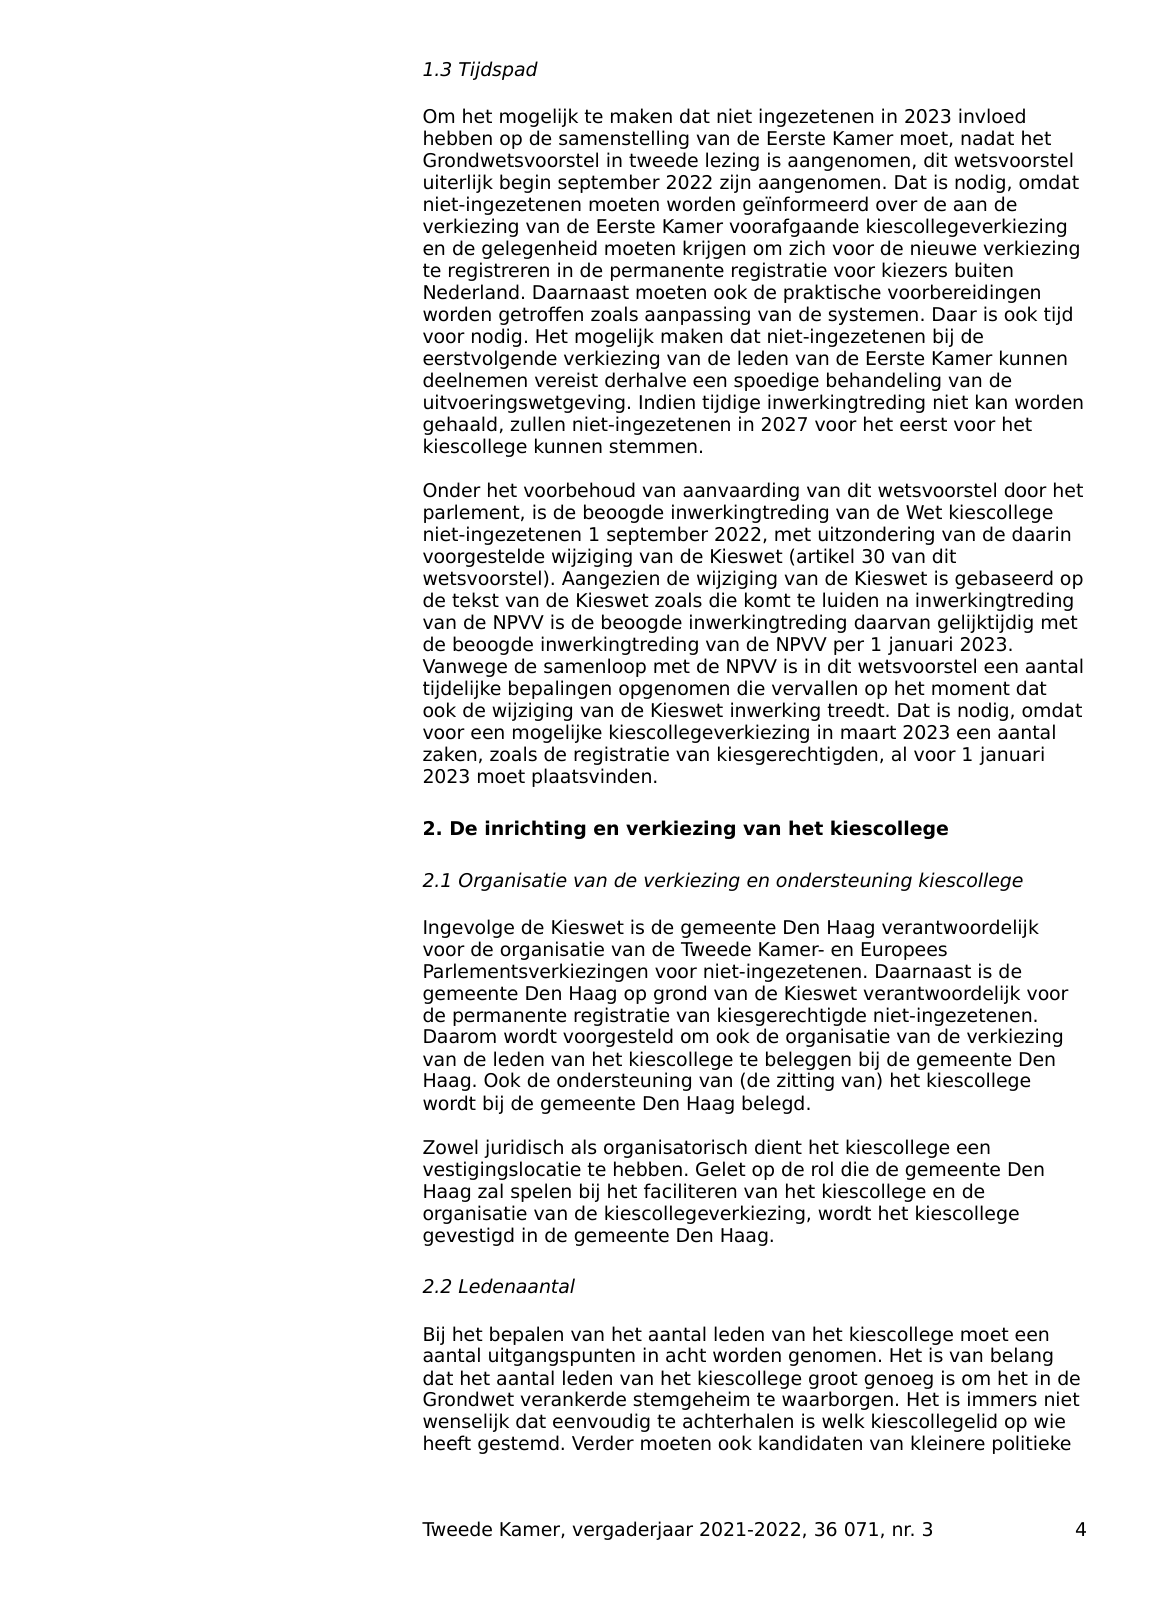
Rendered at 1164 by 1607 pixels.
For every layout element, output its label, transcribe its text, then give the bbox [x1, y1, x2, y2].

subtitle 2.2 Ledenaantal [422, 1276, 1087, 1298]
text Bij het bepalen van het aantal leden van het kiescollege moet een aantal uitgangspunten in acht worden genomen. Het is van belang dat het aantal leden van het kiescollege groot genoeg is om het in de Grondwet verankerde stemgeheim te waarborgen. Het is immers niet wenselijk dat eenvoudig te achterhalen is welk kiescollegelid op wie heeft gestemd. Verder moeten ook kandidaten van kleinere politieke [422, 1323, 1087, 1455]
text Zowel juridisch als organisatorisch dient het kiescollege een vestigingslocatie te hebben. Gelet op de rol die de gemeente Den Haag zal spelen bij het faciliteren van het kiescollege en de organisatie van de kiescollegeverkiezing, wordt het kiescollege gevestigd in de gemeente Den Haag. [422, 1137, 1087, 1246]
text Ingevolge de Kieswet is de gemeente Den Haag verantwoordelijk voor de organisatie van de Tweede Kamer- en Europees Parlementsverkiezingen voor niet-ingezetenen. Daarnaast is de gemeente Den Haag op grond van de Kieswet verantwoordelijk voor de permanente registratie van kiesgerechtigde niet-ingezetenen. Daarom wordt voorgesteld om ook de organisatie van de verkiezing van de leden van het kiescollege te beleggen bij de gemeente Den Haag. Ook de ondersteuning van (de zitting van) het kiescollege wordt bij de gemeente Den Haag belegd. [422, 917, 1087, 1114]
subtitle 2. De inrichting en verkiezing van het kiescollege [422, 818, 1087, 839]
text Onder het voorbehoud van aanvaarding van dit wetsvoorstel door het parlement, is de beoogde inwerkingtreding van de Wet kiescollege niet-ingezetenen 1 september 2022, met uitzondering van de daarin voorgestelde wijziging van de Kieswet (artikel 30 van dit wetsvoorstel). Aangezien de wijziging van de Kieswet is gebaseerd op de tekst van de Kieswet zoals die komt te luiden na inwerkingtreding van de NPVV is de beoogde inwerkingtreding daarvan gelijktijdig met de beoogde inwerkingtreding van de NPVV per 1 januari 2023. Vanwege de samenloop met de NPVV is in dit wetsvoorstel een aantal tijdelijke bepalingen opgenomen die vervallen op het moment dat ook de wijziging van de Kieswet inwerking treedt. Dat is nodig, omdat voor een mogelijke kiescollegeverkiezing in maart 2023 een aantal zaken, zoals de registratie van kiesgerechtigden, al voor 1 januari 2023 moet plaatsvinden. [422, 480, 1087, 788]
subtitle 2.1 Organisatie van de verkiezing en ondersteuning kiescollege [422, 869, 1087, 892]
text Om het mogelijk te maken dat niet ingezetenen in 2023 invloed hebben op de samenstelling van de Eerste Kamer moet, nadat het Grondwetsvoorstel in tweede lezing is aangenomen, dit wetsvoorstel uiterlijk begin september 2022 zijn aangenomen. Dat is nodig, omdat niet-ingezetenen moeten worden geïnformeerd over de aan de verkiezing van de Eerste Kamer voorafgaande kiescollegeverkiezing en de gelegenheid moeten krijgen om zich voor de nieuwe verkiezing te registreren in de permanente registratie voor kiezers buiten Nederland. Daarnaast moeten ook de praktische voorbereidingen worden getroffen zoals aanpassing van de systemen. Daar is ook tijd voor nodig. Het mogelijk maken dat niet-ingezetenen bij de eerstvolgende verkiezing van de leden van de Eerste Kamer kunnen deelnemen vereist derhalve een spoedige behandeling van de uitvoeringswetgeving. Indien tijdige inwerkingtreding niet kan worden gehaald, zullen niet-ingezetenen in 2027 voor het eerst voor het kiescollege kunnen stemmen. [422, 106, 1087, 458]
subtitle 1.3 Tijdspad [422, 59, 1087, 81]
